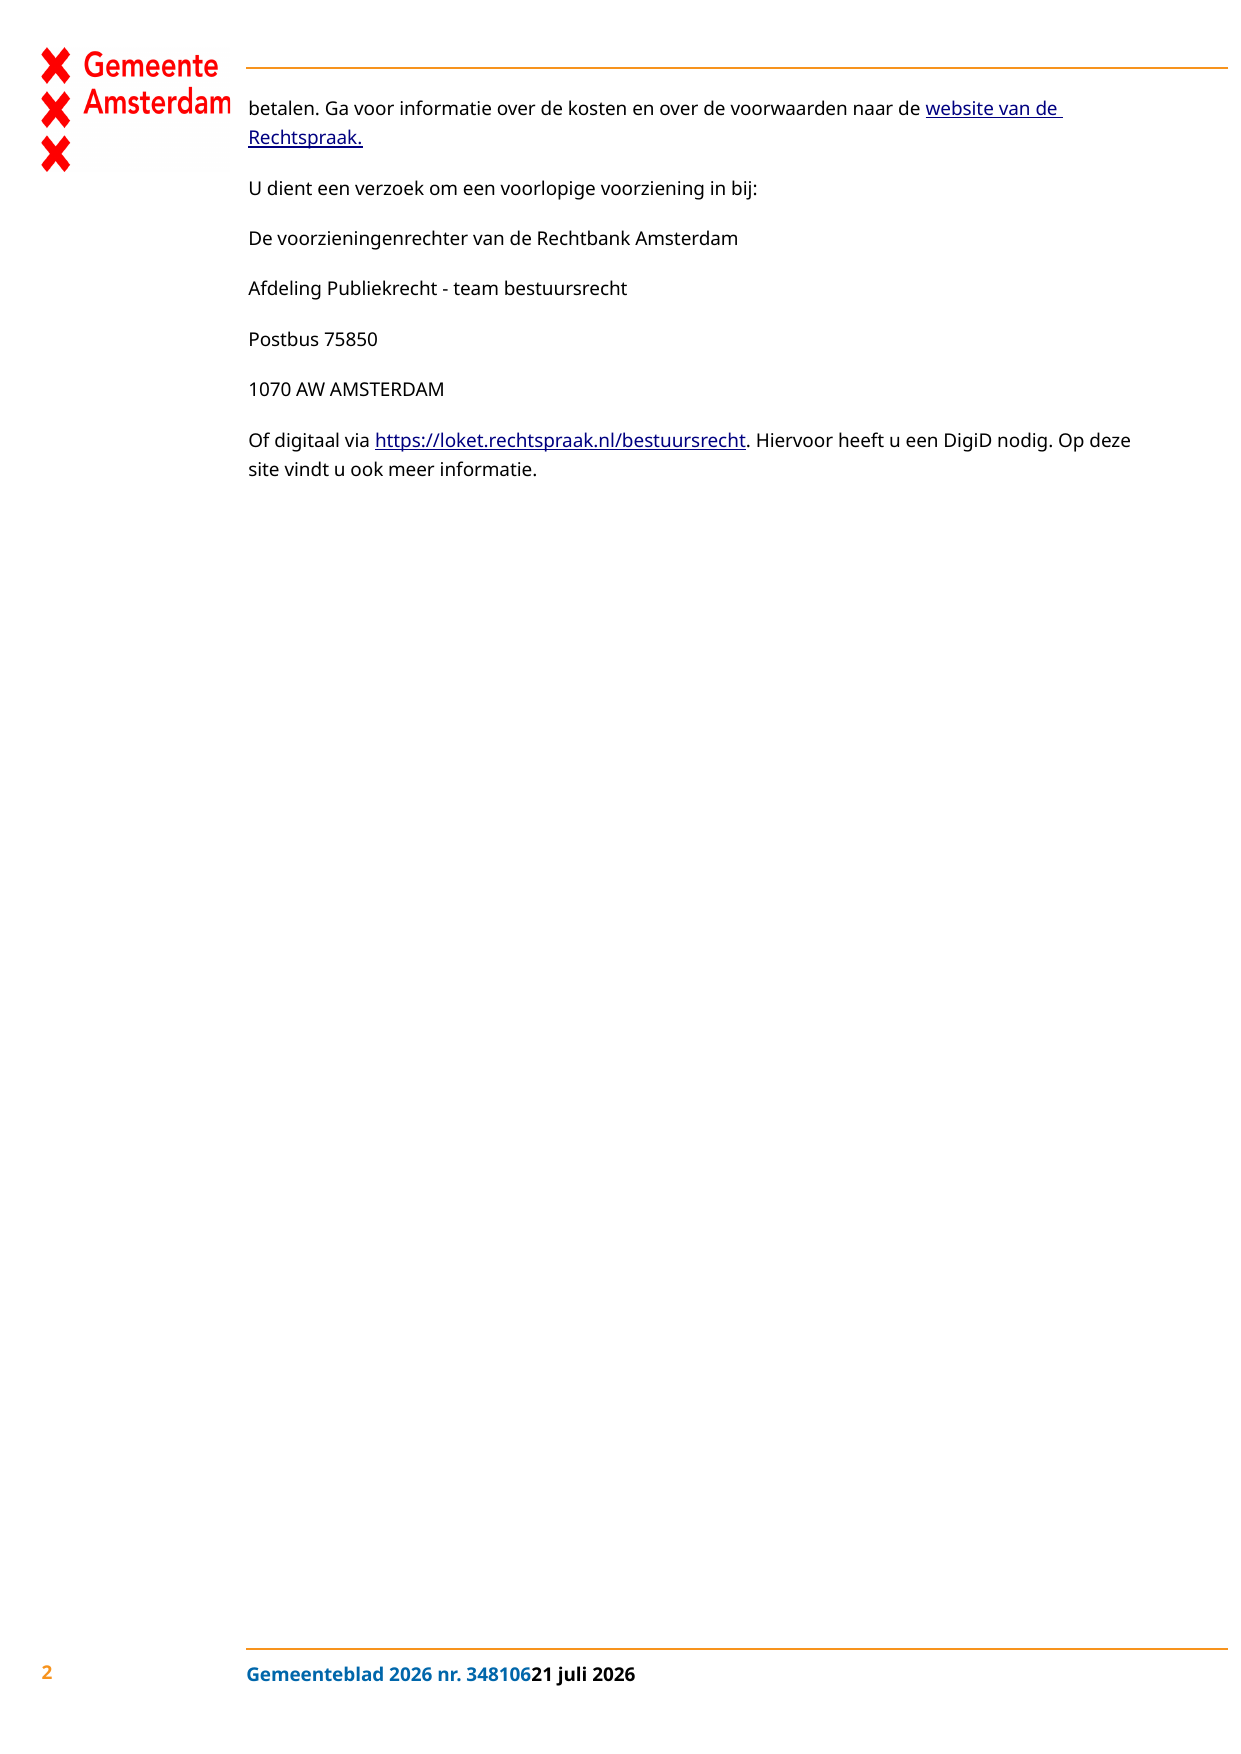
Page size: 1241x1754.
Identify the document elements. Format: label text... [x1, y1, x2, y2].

text betalen. Ga voor informatie over de kosten en over de voorwaarden naar de website van de Rechtspraak. [248, 95, 1152, 150]
text Of digitaal via https://loket.rechtspraak.nl/bestuursrecht. Hiervoor heeft u een DigiD nodig. Op deze site vindt u ook meer informatie. [248, 427, 1152, 482]
text Postbus 75850 [248, 326, 1152, 352]
text De voorzieningenrechter van de Rechtbank Amsterdam [248, 225, 1152, 251]
text 1070 AW AMSTERDAM [248, 376, 1152, 402]
text U dient een verzoek om een voorlopige voorziening in bij: [248, 175, 1152, 201]
picture [41, 47, 231, 172]
text Afdeling Publiekrecht - team bestuursrecht [248, 276, 1152, 301]
